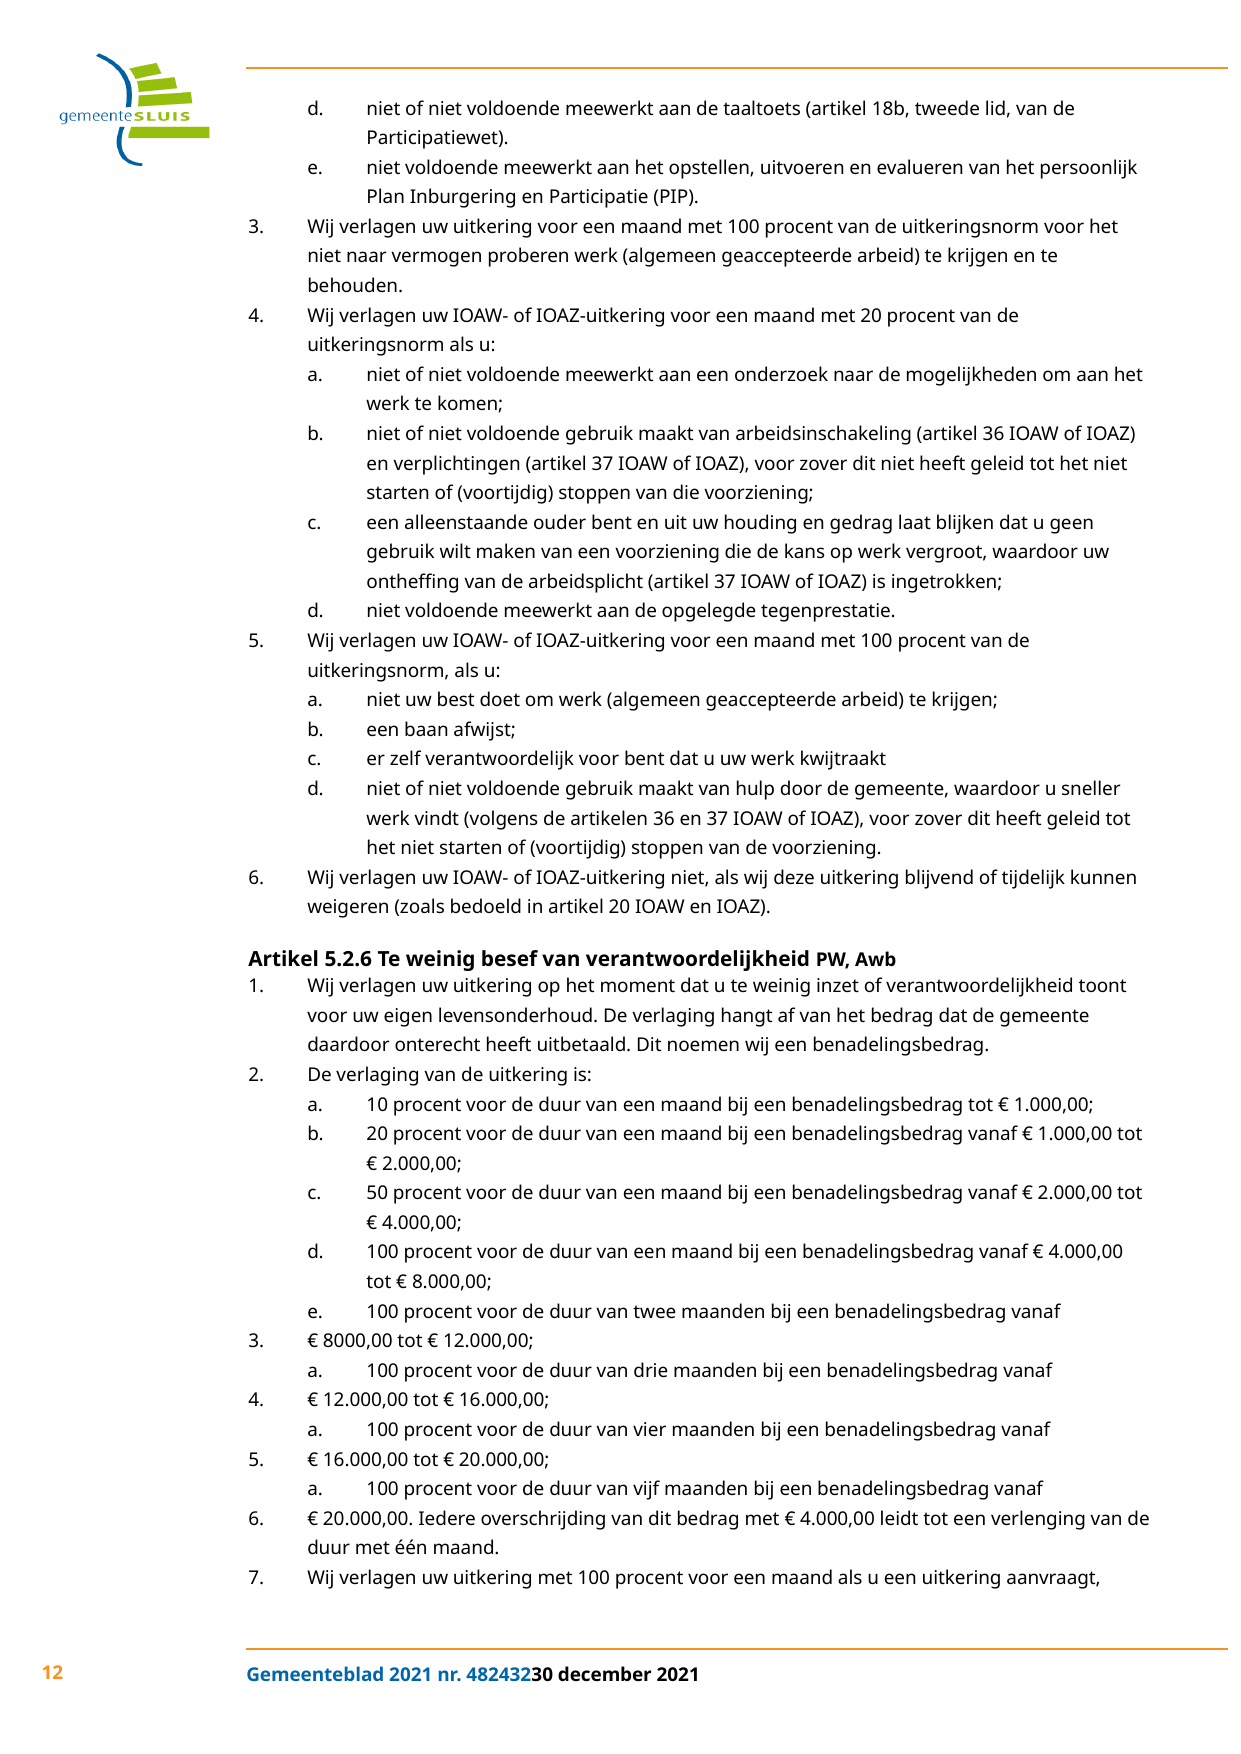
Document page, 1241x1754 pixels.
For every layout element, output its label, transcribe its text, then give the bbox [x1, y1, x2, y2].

list niet of niet voldoende meewerkt aan een onderzoek naar de mogelijkheden om aan het werk te komen; [307, 361, 1152, 416]
list Wij verlagen uw IOAW- of IOAZ-uitkering niet, als wij deze uitkering blijvend of tijdelijk kunnen weigeren (zoals bedoeld in artikel 20 IOAW en IOAZ). [248, 864, 1152, 919]
list niet voldoende meewerkt aan het opstellen, uitvoeren en evalueren van het persoonlijk Plan Inburgering en Participatie (PIP). [307, 154, 1152, 209]
list € 16.000,00 tot € 20.000,00; [248, 1446, 1152, 1471]
list een alleenstaande ouder bent en uit uw houding en gedrag laat blijken dat u geen gebruik wilt maken van een voorziening die de kans op werk vergroot, waardoor uw ontheffing van de arbeidsplicht (artikel 37 IOAW of IOAZ) is ingetrokken; [307, 509, 1152, 594]
list een baan afwijst; [307, 716, 1152, 742]
picture [41, 47, 231, 172]
list 100 procent voor de duur van vijf maanden bij een benadelingsbedrag vanaf [307, 1475, 1152, 1501]
list € 8000,00 tot € 12.000,00; [248, 1327, 1152, 1353]
list 10 procent voor de duur van een maand bij een benadelingsbedrag tot € 1.000,00; [307, 1091, 1152, 1116]
list 20 procent voor de duur van een maand bij een benadelingsbedrag vanaf € 1.000,00 tot € 2.000,00; [307, 1120, 1152, 1176]
list 50 procent voor de duur van een maand bij een benadelingsbedrag vanaf € 2.000,00 tot € 4.000,00; [307, 1179, 1152, 1235]
list 100 procent voor de duur van een maand bij een benadelingsbedrag vanaf € 4.000,00 tot € 8.000,00; [307, 1239, 1152, 1294]
list niet of niet voldoende gebruik maakt van arbeidsinschakeling (artikel 36 IOAW of IOAZ) en verplichtingen (artikel 37 IOAW of IOAZ), voor zover dit niet heeft geleid tot het niet starten of (voortijdig) stoppen van die voorziening; [307, 420, 1152, 505]
list 100 procent voor de duur van drie maanden bij een benadelingsbedrag vanaf [307, 1357, 1152, 1383]
list 100 procent voor de duur van twee maanden bij een benadelingsbedrag vanaf [307, 1298, 1152, 1323]
list niet of niet voldoende gebruik maakt van hulp door de gemeente, waardoor u sneller werk vindt (volgens de artikelen 36 en 37 IOAW of IOAZ), voor zover dit heeft geleid tot het niet starten of (voortijdig) stoppen van de voorziening. [307, 775, 1152, 860]
list Wij verlagen uw uitkering voor een maand met 100 procent van de uitkeringsnorm voor het niet naar vermogen proberen werk (algemeen geaccepteerde arbeid) te krijgen en te behouden. [248, 213, 1152, 298]
list er zelf verantwoordelijk voor bent dat u uw werk kwijtraakt [307, 746, 1152, 771]
list Wij verlagen uw IOAW- of IOAZ-uitkering voor een maand met 20 procent van de uitkeringsnorm als u: [248, 302, 1152, 357]
list Wij verlagen uw uitkering op het moment dat u te weinig inzet of verantwoordelijkheid toont voor uw eigen levensonderhoud. De verlaging hangt af van het bedrag dat de gemeente daardoor onterecht heeft uitbetaald. Dit noemen wij een benadelingsbedrag. [248, 972, 1152, 1057]
list niet of niet voldoende meewerkt aan de taaltoets (artikel 18b, tweede lid, van de Participatiewet). [307, 95, 1152, 150]
list 100 procent voor de duur van vier maanden bij een benadelingsbedrag vanaf [307, 1416, 1152, 1442]
list Wij verlagen uw IOAW- of IOAZ-uitkering voor een maand met 100 procent van de uitkeringsnorm, als u: [248, 627, 1152, 683]
list € 12.000,00 tot € 16.000,00; [248, 1387, 1152, 1412]
list Wij verlagen uw uitkering met 100 procent voor een maand als u een uitkering aanvraagt, [248, 1564, 1152, 1590]
list niet uw best doet om werk (algemeen geaccepteerde arbeid) te krijgen; [307, 686, 1152, 712]
text Artikel 5.2.6 Te weinig besef van verantwoordelijkheid PW, Awb [248, 944, 1152, 972]
list De verlaging van de uitkering is: [248, 1061, 1152, 1087]
list € 20.000,00. Iedere overschrijding van dit bedrag met € 4.000,00 leidt tot een verlenging van de duur met één maand. [248, 1505, 1152, 1560]
list niet voldoende meewerkt aan de opgelegde tegenprestatie. [307, 598, 1152, 623]
